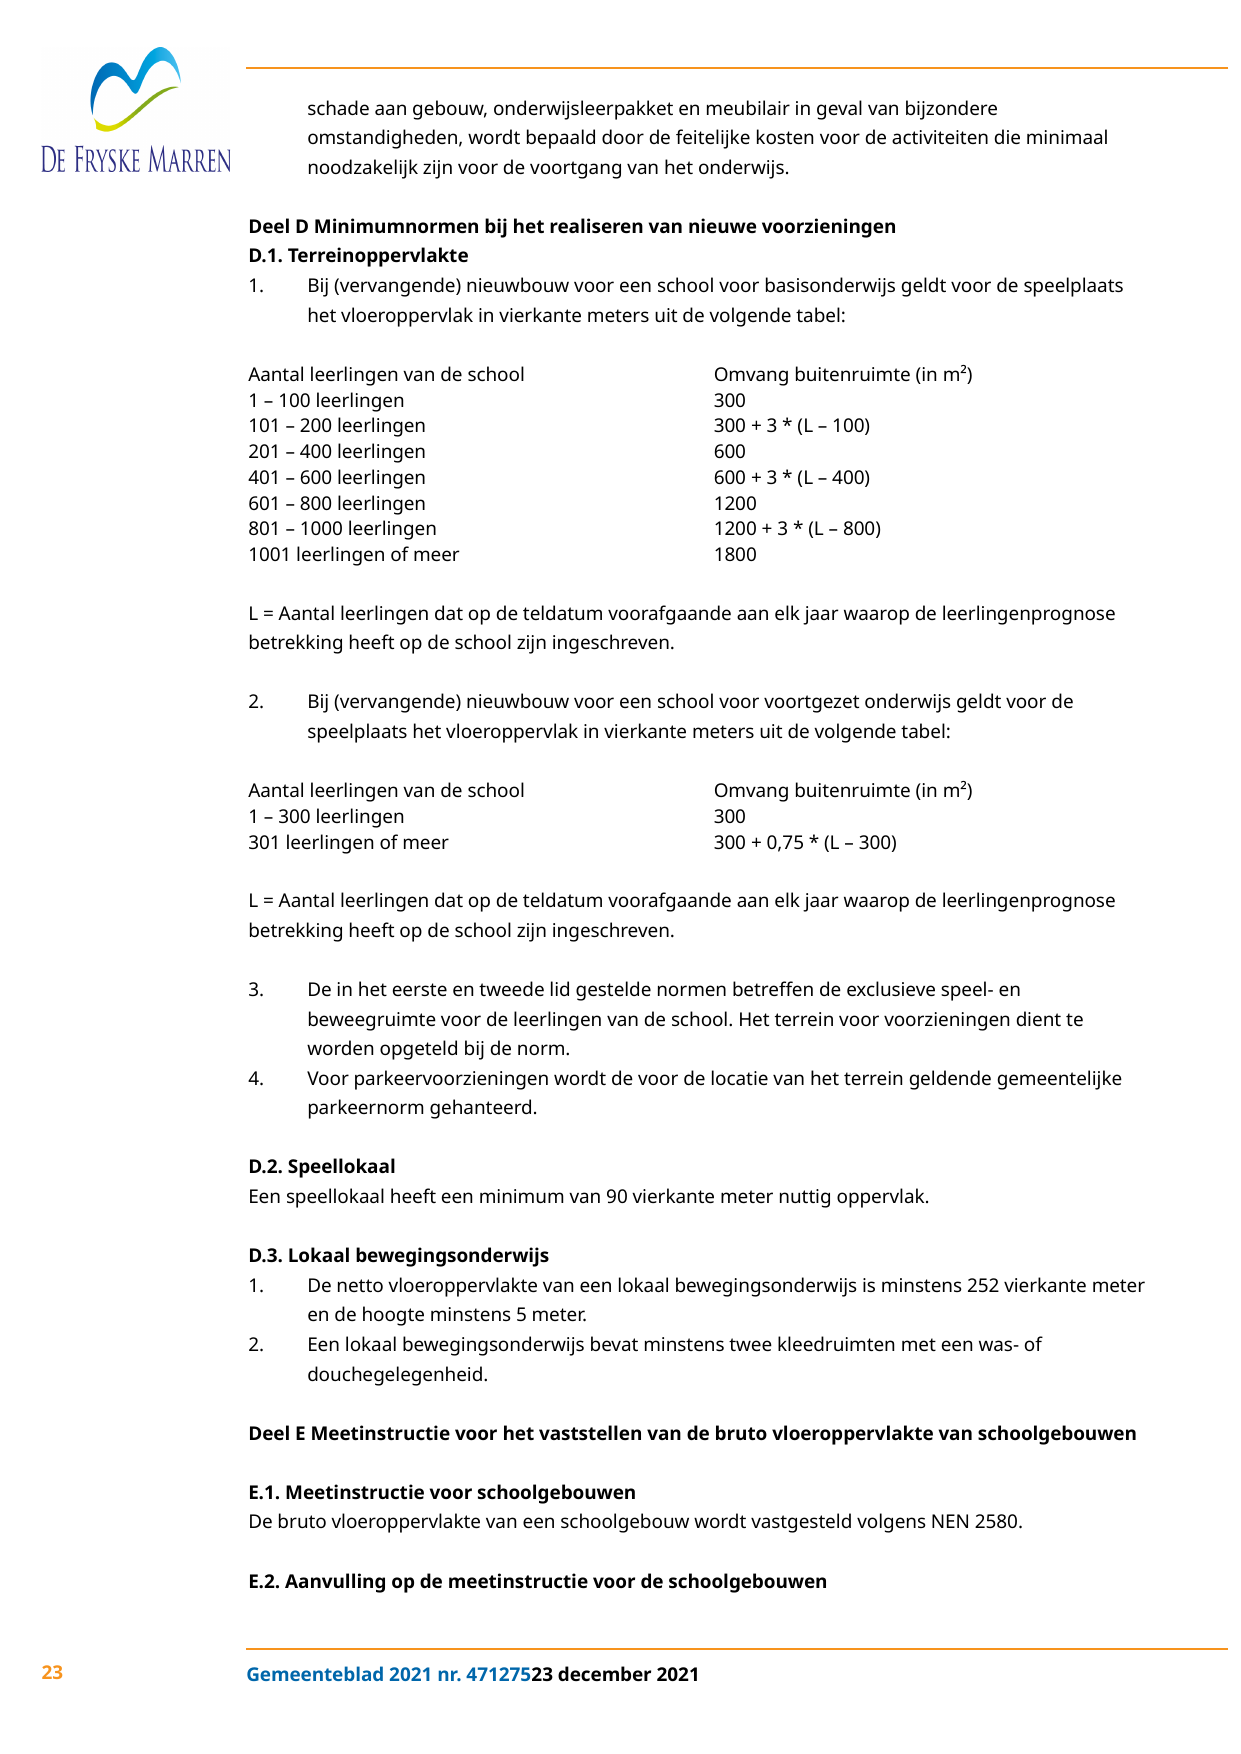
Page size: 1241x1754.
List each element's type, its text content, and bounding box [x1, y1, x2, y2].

text E.2. Aanvulling op de meetinstructie voor de schoolgebouwen [248, 1568, 1152, 1593]
text L = Aantal leerlingen dat op de teldatum voorafgaande aan elk jaar waarop de leerlingenprognose betrekking heeft op de school zijn ingeschreven. [248, 600, 1152, 655]
list De netto vloeroppervlakte van een lokaal bewegingsonderwijs is minstens 252 vierkante meter en de hoogte minstens 5 meter. [248, 1272, 1152, 1327]
table_cell 1 – 100 leerlingen [248, 387, 713, 413]
table_cell 300 [714, 387, 1152, 413]
text E.1. Meetinstructie voor schoolgebouwen [248, 1479, 1152, 1505]
list Bij (vervangende) nieuwbouw voor een school voor basisonderwijs geldt voor de speelplaats het vloeroppervlak in vierkante meters uit de volgende tabel: [248, 272, 1152, 328]
list De in het eerste en tweede lid gestelde normen betreffen de exclusieve speel- en beweegruimte voor de leerlingen van de school. Het terrein voor voorzieningen dient te worden opgeteld bij de norm. [248, 976, 1152, 1061]
table_cell 600 + 3 * (L – 400) [714, 464, 1152, 490]
table_cell 300 + 3 * (L – 100) [714, 413, 1152, 438]
table_cell 1001 leerlingen of meer [248, 541, 713, 567]
table_cell 300 + 0,75 * (L – 300) [714, 829, 1152, 854]
table_header Aantal leerlingen van de school [248, 778, 713, 803]
table_header Aantal leerlingen van de school [248, 361, 713, 387]
table_cell 301 leerlingen of meer [248, 829, 713, 854]
text D.1. Terreinoppervlakte [248, 243, 1152, 268]
table_cell 201 – 400 leerlingen [248, 438, 713, 464]
text Deel E Meetinstructie voor het vaststellen van de bruto vloeroppervlakte van schoolgebouwen [248, 1420, 1152, 1446]
text De bruto vloeroppervlakte van een schoolgebouw wordt vastgesteld volgens NEN 2580. [248, 1509, 1152, 1534]
table_header Omvang buitenruimte (in m²) [714, 361, 1152, 387]
text Een speellokaal heeft een minimum van 90 vierkante meter nuttig oppervlak. [248, 1183, 1152, 1209]
table_cell 1200 [714, 490, 1152, 516]
table_cell 300 [714, 803, 1152, 829]
table_header Omvang buitenruimte (in m²) [714, 778, 1152, 803]
picture [41, 47, 231, 172]
table_cell 600 [714, 438, 1152, 464]
list Voor parkeervoorzieningen wordt de voor de locatie van het terrein geldende gemeentelijke parkeernorm gehanteerd. [248, 1065, 1152, 1120]
text D.2. Speellokaal [248, 1154, 1152, 1179]
text D.3. Lokaal bewegingsonderwijs [248, 1242, 1152, 1268]
table_cell 401 – 600 leerlingen [248, 464, 713, 490]
list schade aan gebouw, onderwijsleerpakket en meubilair in geval van bijzondere omstandigheden, wordt bepaald door de feitelijke kosten voor de activiteiten die minimaal noodzakelijk zijn voor de voortgang van het onderwijs. [248, 95, 1152, 180]
table_cell 801 – 1000 leerlingen [248, 516, 713, 541]
table_cell 1 – 300 leerlingen [248, 803, 713, 829]
table_cell 601 – 800 leerlingen [248, 490, 713, 516]
text Deel D Minimumnormen bij het realiseren van nieuwe voorzieningen [248, 213, 1152, 239]
list Een lokaal bewegingsonderwijs bevat minstens twee kleedruimten met een was- of douchegelegenheid. [248, 1331, 1152, 1386]
text L = Aantal leerlingen dat op de teldatum voorafgaande aan elk jaar waarop de leerlingenprognose betrekking heeft op de school zijn ingeschreven. [248, 887, 1152, 943]
list Bij (vervangende) nieuwbouw voor een school voor voortgezet onderwijs geldt voor de speelplaats het vloeroppervlak in vierkante meters uit de volgende tabel: [248, 688, 1152, 744]
table_cell 1800 [714, 541, 1152, 567]
table_cell 1200 + 3 * (L – 800) [714, 516, 1152, 541]
table_cell 101 – 200 leerlingen [248, 413, 713, 438]
